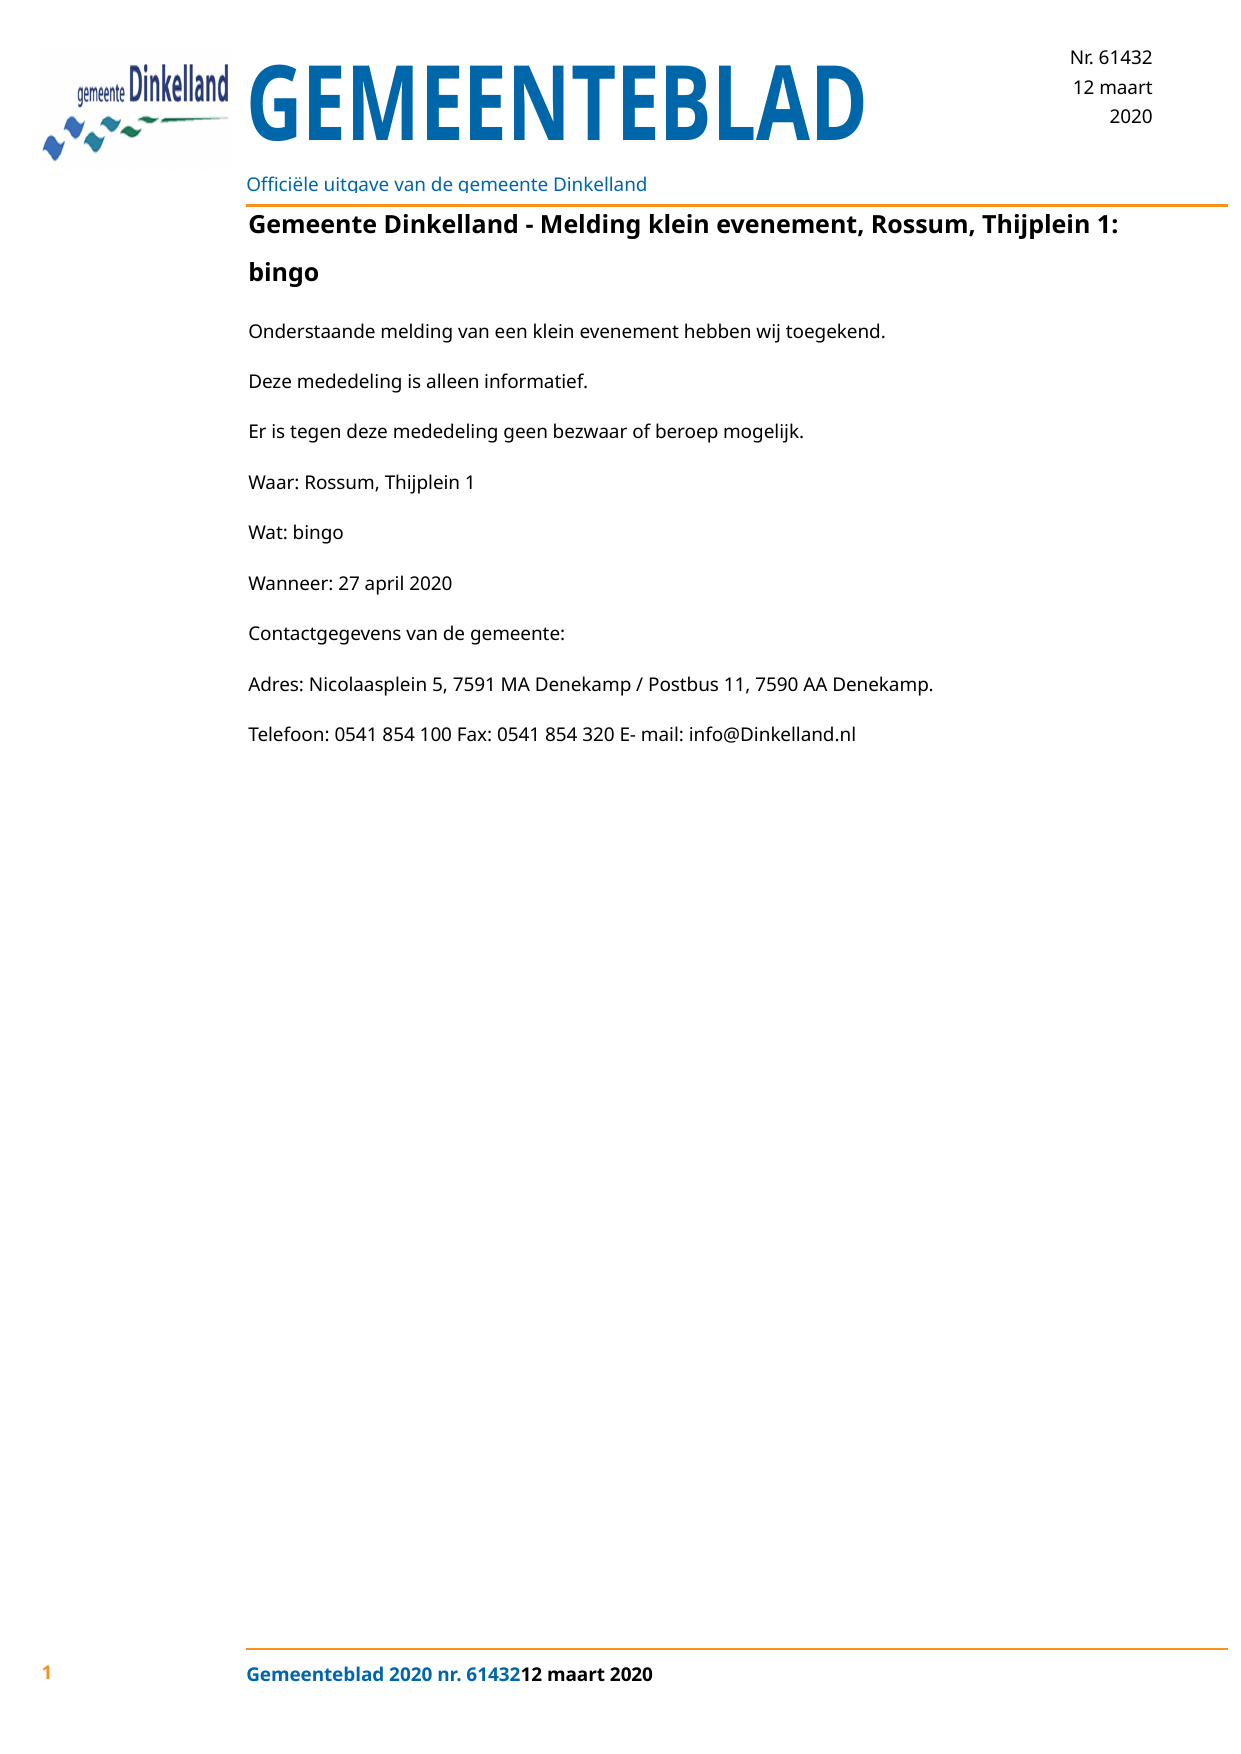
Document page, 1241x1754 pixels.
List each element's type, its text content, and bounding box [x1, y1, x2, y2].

text Deze mededeling is alleen informatief. [248, 368, 1152, 394]
text Contactgegevens van de gemeente: [248, 620, 1152, 646]
text Waar: Rossum, Thijplein 1 [248, 469, 1152, 495]
text Gemeente Dinkelland - Melding klein evenement, Rossum, Thijplein 1: bingo [248, 207, 1152, 288]
text Wat: bingo [248, 519, 1152, 545]
text Er is tegen deze mededeling geen bezwaar of beroep mogelijk. [248, 419, 1152, 444]
text Onderstaande melding van een klein evenement hebben wij toegekend. [248, 318, 1152, 344]
text Adres: Nicolaasplein 5, 7591 MA Denekamp / Postbus 11, 7590 AA Denekamp. [248, 671, 1152, 697]
picture [41, 47, 231, 172]
text Wanneer: 27 april 2020 [248, 570, 1152, 596]
text Telefoon: 0541 854 100 Fax: 0541 854 320 E- mail: info@Dinkelland.nl [248, 721, 1152, 747]
